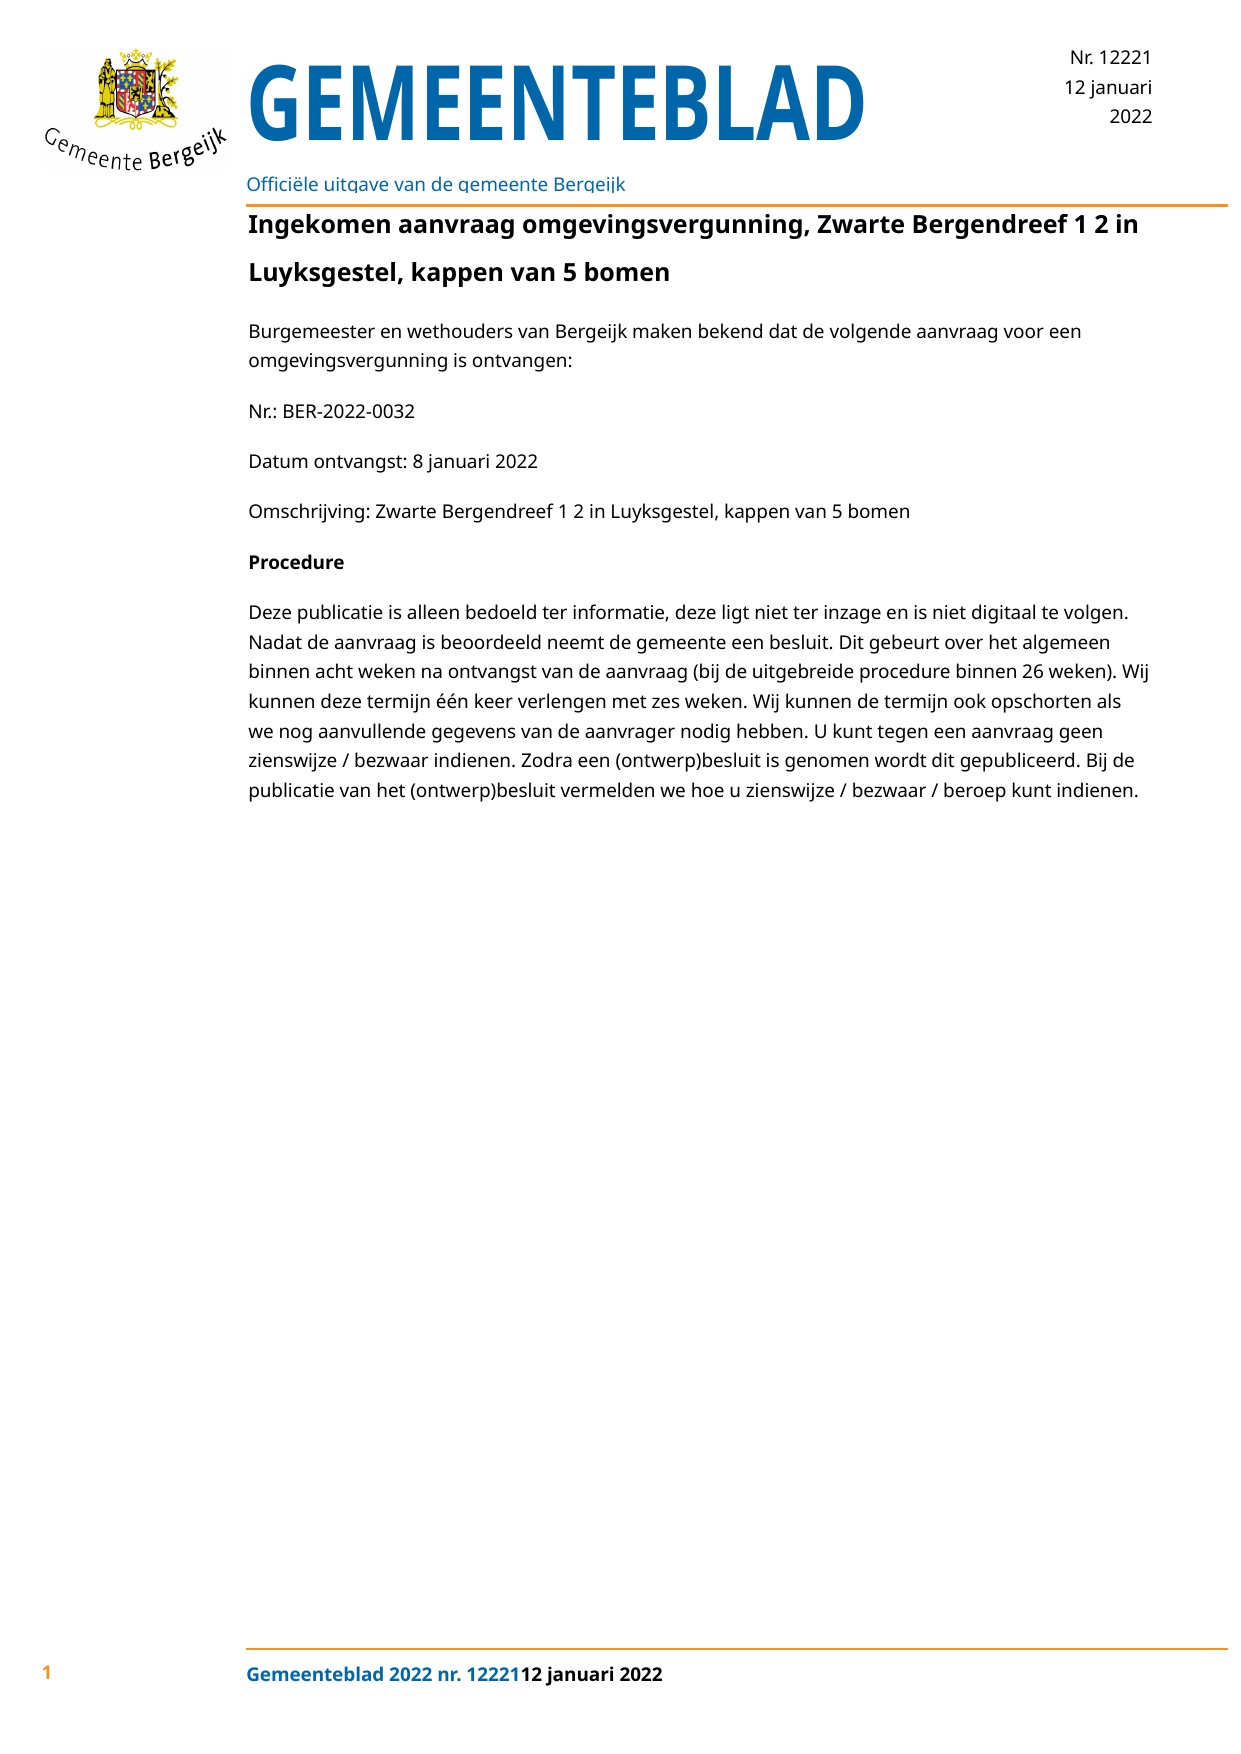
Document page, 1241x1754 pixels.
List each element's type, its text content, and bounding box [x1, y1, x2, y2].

text Omschrijving: Zwarte Bergendreef 1 2 in Luyksgestel, kappen van 5 bomen [248, 499, 1152, 524]
text Ingekomen aanvraag omgevingsvergunning, Zwarte Bergendreef 1 2 in Luyksgestel, kappen van 5 bomen [248, 207, 1152, 288]
text Deze publicatie is alleen bedoeld ter informatie, deze ligt niet ter inzage en is niet digitaal te volgen. Nadat de aanvraag is beoordeeld neemt de gemeente een besluit. Dit gebeurt over het algemeen binnen acht weken na ontvangst van de aanvraag (bij de uitgebreide procedure binnen 26 weken). Wij kunnen deze termijn één keer verlengen met zes weken. Wij kunnen de termijn ook opschorten als we nog aanvullende gegevens van de aanvrager nodig hebben. U kunt tegen een aanvraag geen zienswijze / bezwaar indienen. Zodra een (ontwerp)besluit is genomen wordt dit gepubliceerd. Bij de publicatie van het (ontwerp)besluit vermelden we hoe u zienswijze / bezwaar / beroep kunt indienen. [248, 599, 1152, 803]
text Nr.: BER-2022-0032 [248, 398, 1152, 424]
text Datum ontvangst: 8 januari 2022 [248, 448, 1152, 474]
picture [41, 47, 231, 172]
text Procedure [248, 549, 1152, 575]
text Burgemeester en wethouders van Bergeijk maken bekend dat de volgende aanvraag voor een omgevingsvergunning is ontvangen: [248, 318, 1152, 373]
